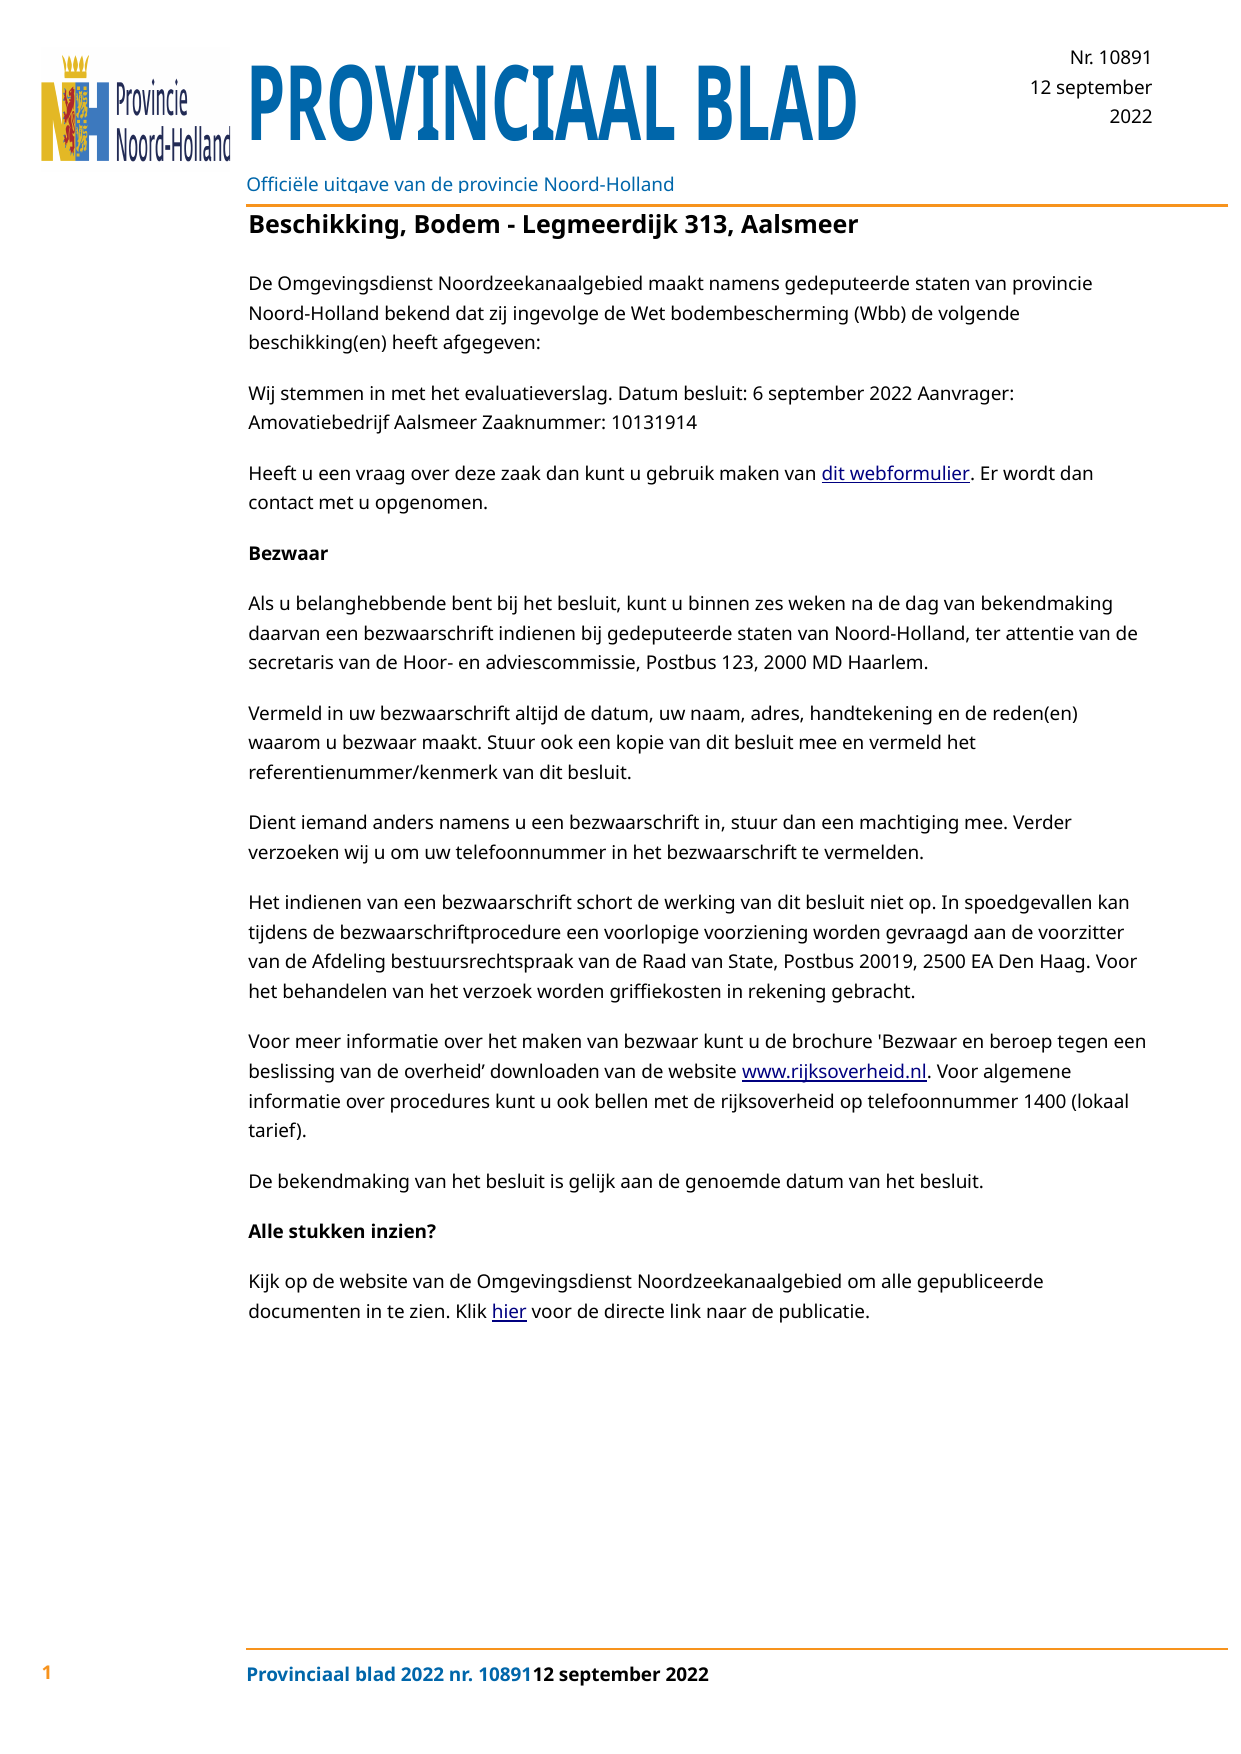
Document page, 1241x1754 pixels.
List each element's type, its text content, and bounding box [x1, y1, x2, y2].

text De bekendmaking van het besluit is gelijk aan de genoemde datum van het besluit. [248, 1168, 1152, 1193]
text Dient iemand anders namens u een bezwaarschrift in, stuur dan een machtiging mee. Verder verzoeken wij u om uw telefoonnummer in het bezwaarschrift te vermelden. [248, 809, 1152, 865]
text Bezwaar [248, 540, 1152, 566]
text Kijk op de website van de Omgevingsdienst Noordzeekanaalgebied om alle gepubliceerde documenten in te zien. Klik hier voor de directe link naar de publicatie. [248, 1269, 1152, 1324]
picture [41, 47, 231, 172]
text Beschikking, Bodem - Legmeerdijk 313, Aalsmeer [248, 207, 1152, 241]
text Het indienen van een bezwaarschrift schort de werking van dit besluit niet op. In spoedgevallen kan tijdens de bezwaarschriftprocedure een voorlopige voorziening worden gevraagd aan de voorzitter van de Afdeling bestuursrechtspraak van de Raad van State, Postbus 20019, 2500 EA Den Haag. Voor het behandelen van het verzoek worden griffiekosten in rekening gebracht. [248, 889, 1152, 1004]
text Voor meer informatie over het maken van bezwaar kunt u de brochure 'Bezwaar en beroep tegen een beslissing van de overheid’ downloaden van de website www.rijksoverheid.nl. Voor algemene informatie over procedures kunt u ook bellen met de rijksoverheid op telefoonnummer 1400 (lokaal tarief). [248, 1029, 1152, 1143]
text Wij stemmen in met het evaluatieverslag. Datum besluit: 6 september 2022 Aanvrager: Amovatiebedrijf Aalsmeer Zaaknummer: 10131914 [248, 380, 1152, 435]
text Heeft u een vraag over deze zaak dan kunt u gebruik maken van dit webformulier. Er wordt dan contact met u opgenomen. [248, 460, 1152, 515]
text Vermeld in uw bezwaarschrift altijd de datum, uw naam, adres, handtekening en de reden(en) waarom u bezwaar maakt. Stuur ook een kopie van dit besluit mee en vermeld het referentienummer/kenmerk van dit besluit. [248, 700, 1152, 785]
text De Omgevingsdienst Noordzeekanaalgebied maakt namens gedeputeerde staten van provincie Noord-Holland bekend dat zij ingevolge de Wet bodembescherming (Wbb) de volgende beschikking(en) heeft afgegeven: [248, 270, 1152, 355]
text Alle stukken inzien? [248, 1218, 1152, 1244]
text Als u belanghebbende bent bij het besluit, kunt u binnen zes weken na de dag van bekendmaking daarvan een bezwaarschrift indienen bij gedeputeerde staten van Noord-Holland, ter attentie van de secretaris van de Hoor- en adviescommissie, Postbus 123, 2000 MD Haarlem. [248, 590, 1152, 675]
